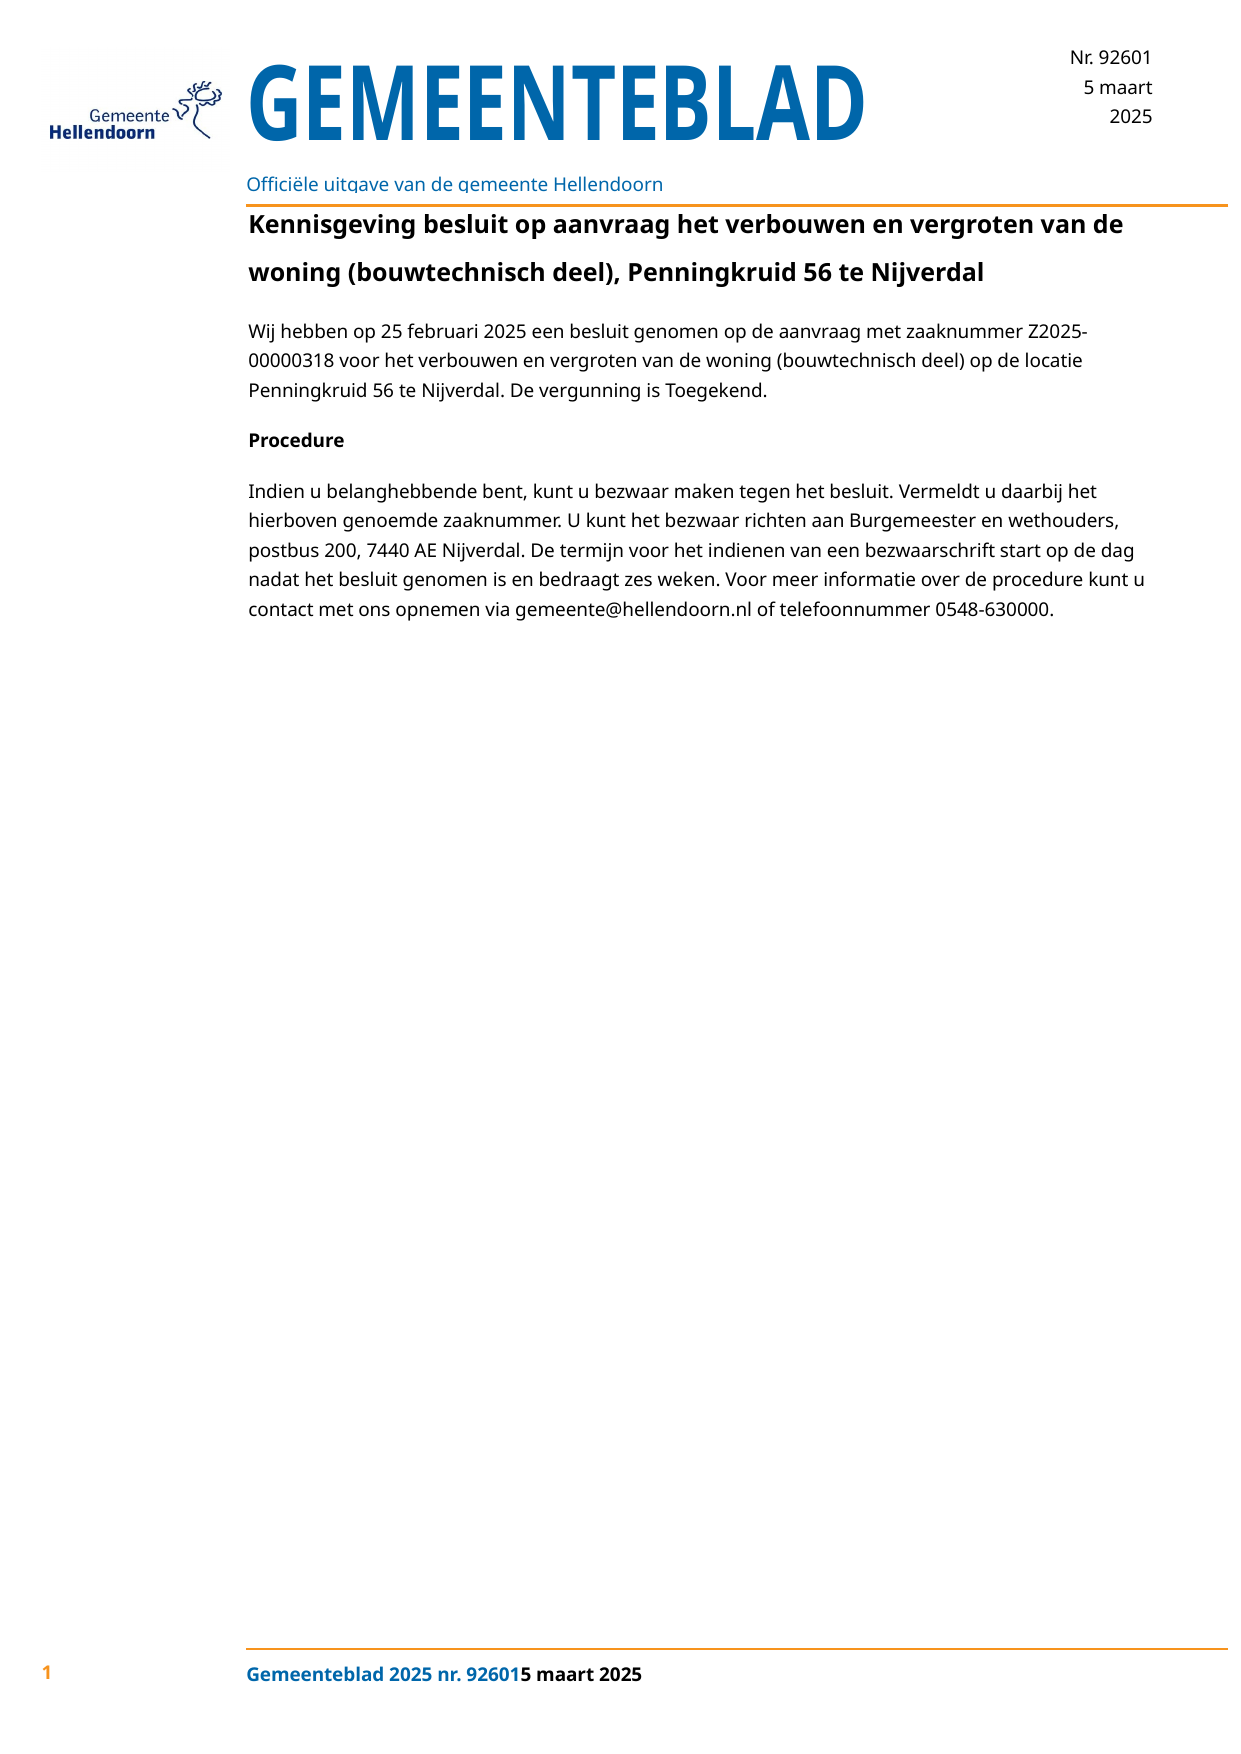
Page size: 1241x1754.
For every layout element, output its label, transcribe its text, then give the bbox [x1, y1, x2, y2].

text Indien u belanghebbende bent, kunt u bezwaar maken tegen het besluit. Vermeldt u daarbij het hierboven genoemde zaaknummer. U kunt het bezwaar richten aan Burgemeester en wethouders, postbus 200, 7440 AE Nijverdal. De termijn voor het indienen van een bezwaarschrift start op de dag nadat het besluit genomen is en bedraagt zes weken. Voor meer informatie over de procedure kunt u contact met ons opnemen via gemeente@hellendoorn.nl of telefoonnummer 0548-630000. [248, 478, 1152, 622]
text Wij hebben op 25 februari 2025 een besluit genomen op de aanvraag met zaaknummer Z2025-00000318 voor het verbouwen en vergroten van de woning (bouwtechnisch deel) op de locatie Penningkruid 56 te Nijverdal. De vergunning is Toegekend. [248, 318, 1152, 403]
text Procedure [248, 427, 1152, 453]
picture [41, 47, 231, 172]
text Kennisgeving besluit op aanvraag het verbouwen en vergroten van de woning (bouwtechnisch deel), Penningkruid 56 te Nijverdal [248, 207, 1152, 288]
